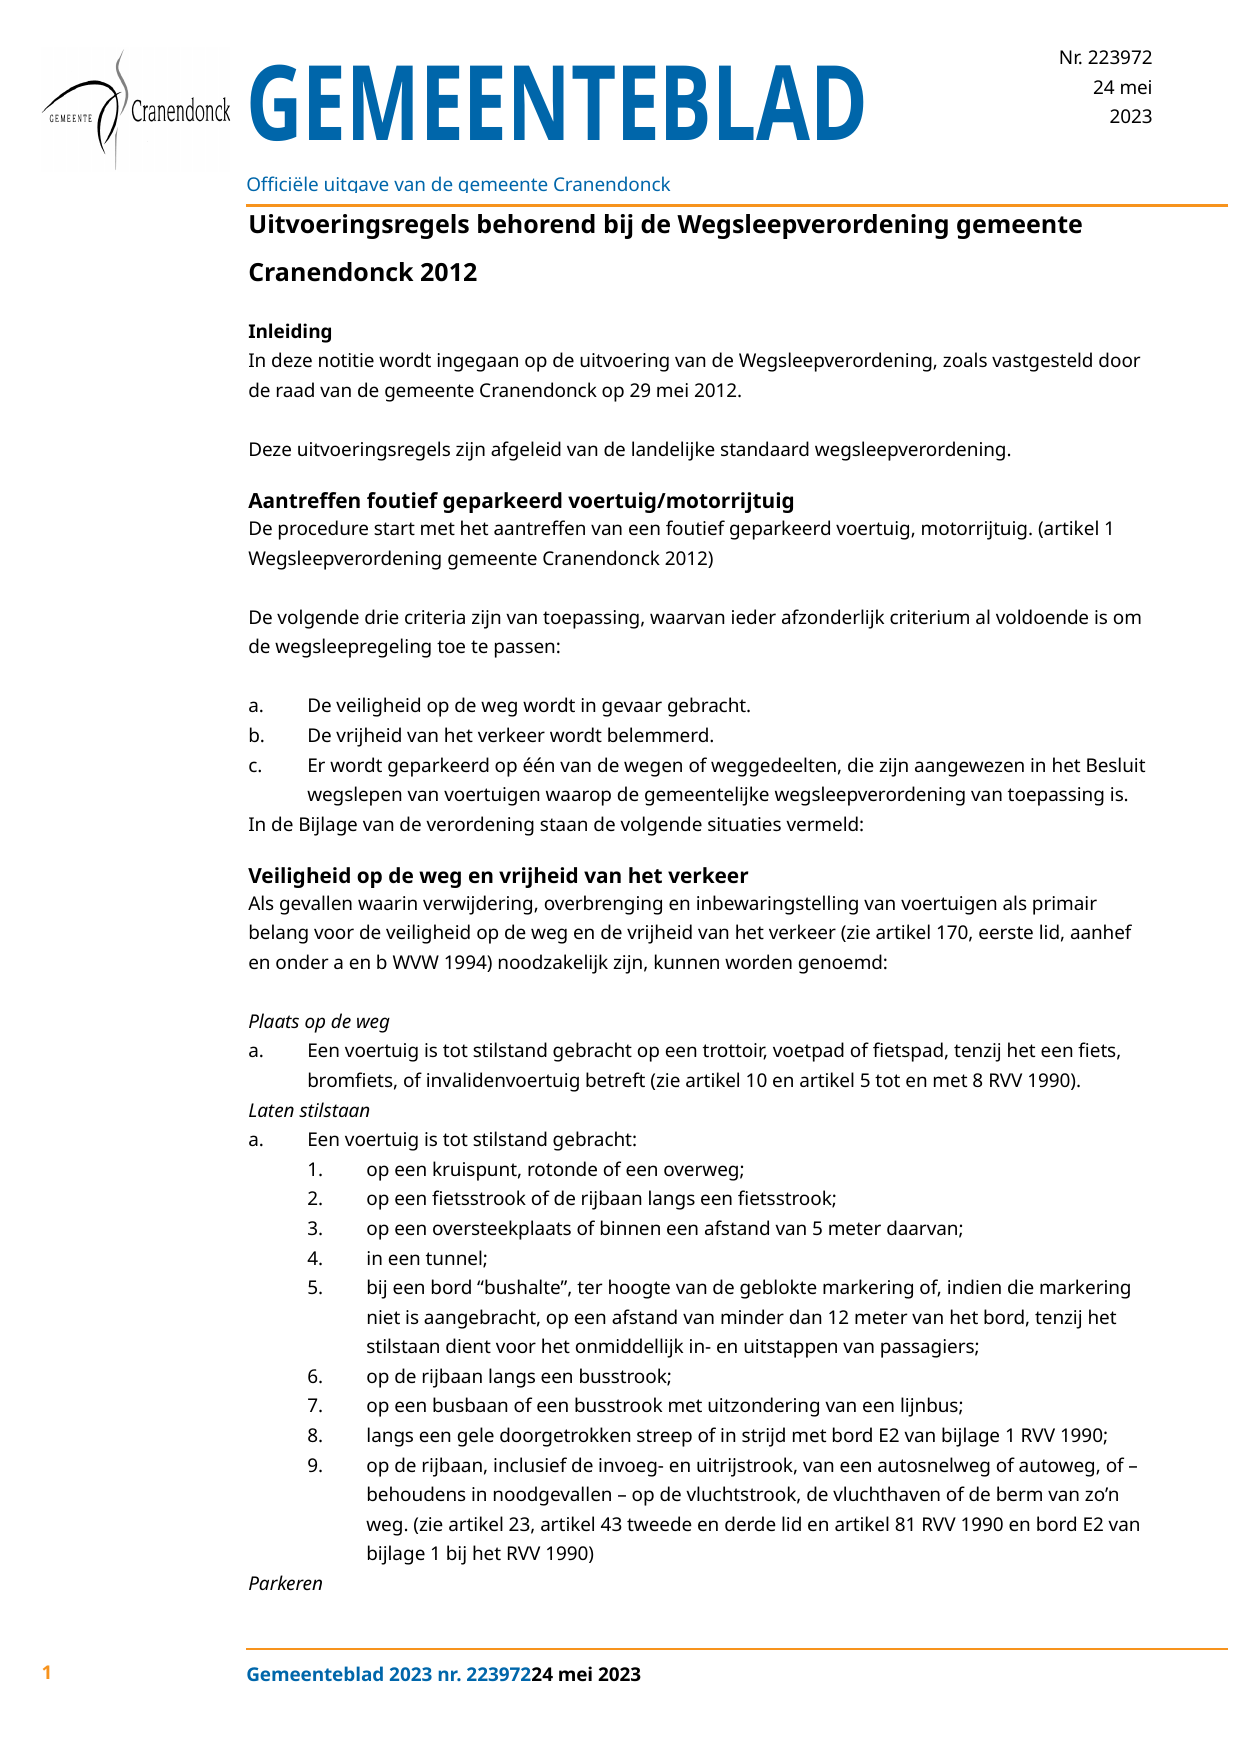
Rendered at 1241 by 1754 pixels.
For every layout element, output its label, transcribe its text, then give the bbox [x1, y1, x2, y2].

list langs een gele doorgetrokken streep of in strijd met bord E2 van bijlage 1 RVV 1990; [307, 1422, 1152, 1448]
text Laten stilstaan [248, 1097, 1152, 1123]
list De veiligheid op de weg wordt in gevaar gebracht. [248, 693, 1152, 718]
picture [41, 47, 231, 172]
text In deze notitie wordt ingegaan op de uitvoering van de Wegsleepverordening, zoals vastgesteld door de raad van de gemeente Cranendonck op 29 mei 2012. [248, 347, 1152, 403]
list op een fietsstrook of de rijbaan langs een fietsstrook; [307, 1186, 1152, 1211]
list op de rijbaan, inclusief de invoeg- en uitrijstrook, van een autosnelweg of autoweg, of – behoudens in noodgevallen – op de vluchtstrook, de vluchthaven of de berm van zo’n weg. (zie artikel 23, artikel 43 tweede en derde lid en artikel 81 RVV 1990 en bord E2 van bijlage 1 bij het RVV 1990) [307, 1452, 1152, 1566]
list bij een bord “bushalte”, ter hoogte van de geblokte markering of, indien die markering niet is aangebracht, op een afstand van minder dan 12 meter van het bord, tenzij het stilstaan dient voor het onmiddellijk in- en uitstappen van passagiers; [307, 1274, 1152, 1359]
list Een voertuig is tot stilstand gebracht: [248, 1126, 1152, 1152]
text Deze uitvoeringsregels zijn afgeleid van de landelijke standaard wegsleepverordening. [248, 436, 1152, 462]
text De procedure start met het aantreffen van een foutief geparkeerd voertuig, motorrijtuig. (artikel 1 Wegsleepverordening gemeente Cranendonck 2012) [248, 515, 1152, 570]
list op een busbaan of een busstrook met uitzondering van een lijnbus; [307, 1393, 1152, 1418]
text In de Bijlage van de verordening staan de volgende situaties vermeld: [248, 811, 1152, 837]
text Veiligheid op de weg en vrijheid van het verkeer [248, 861, 1152, 890]
text Plaats op de weg [248, 1008, 1152, 1034]
text Aantreffen foutief geparkeerd voertuig/motorrijtuig [248, 487, 1152, 515]
list op een oversteekplaats of binnen een afstand van 5 meter daarvan; [307, 1215, 1152, 1241]
text De volgende drie criteria zijn van toepassing, waarvan ieder afzonderlijk criterium al voldoende is om de wegsleepregeling toe te passen: [248, 604, 1152, 659]
text Parkeren [248, 1570, 1152, 1596]
text Uitvoeringsregels behorend bij de Wegsleepverordening gemeente Cranendonck 2012 [248, 207, 1152, 288]
text Inleiding [248, 318, 1152, 344]
list op een kruispunt, rotonde of een overweg; [307, 1156, 1152, 1182]
list op de rijbaan langs een busstrook; [307, 1363, 1152, 1389]
list De vrijheid van het verkeer wordt belemmerd. [248, 722, 1152, 748]
list Er wordt geparkeerd op één van de wegen of weggedeelten, die zijn aangewezen in het Besluit wegslepen van voertuigen waarop de gemeentelijke wegsleepverordening van toepassing is. [248, 752, 1152, 807]
text Als gevallen waarin verwijdering, overbrenging en inbewaringstelling van voertuigen als primair belang voor de veiligheid op de weg en de vrijheid van het verkeer (zie artikel 170, eerste lid, aanhef en onder a en b WVW 1994) noodzakelijk zijn, kunnen worden genoemd: [248, 890, 1152, 975]
list in een tunnel; [307, 1245, 1152, 1271]
list Een voertuig is tot stilstand gebracht op een trottoir, voetpad of fietspad, tenzij het een fiets, bromfiets, of invalidenvoertuig betreft (zie artikel 10 en artikel 5 tot en met 8 RVV 1990). [248, 1038, 1152, 1093]
